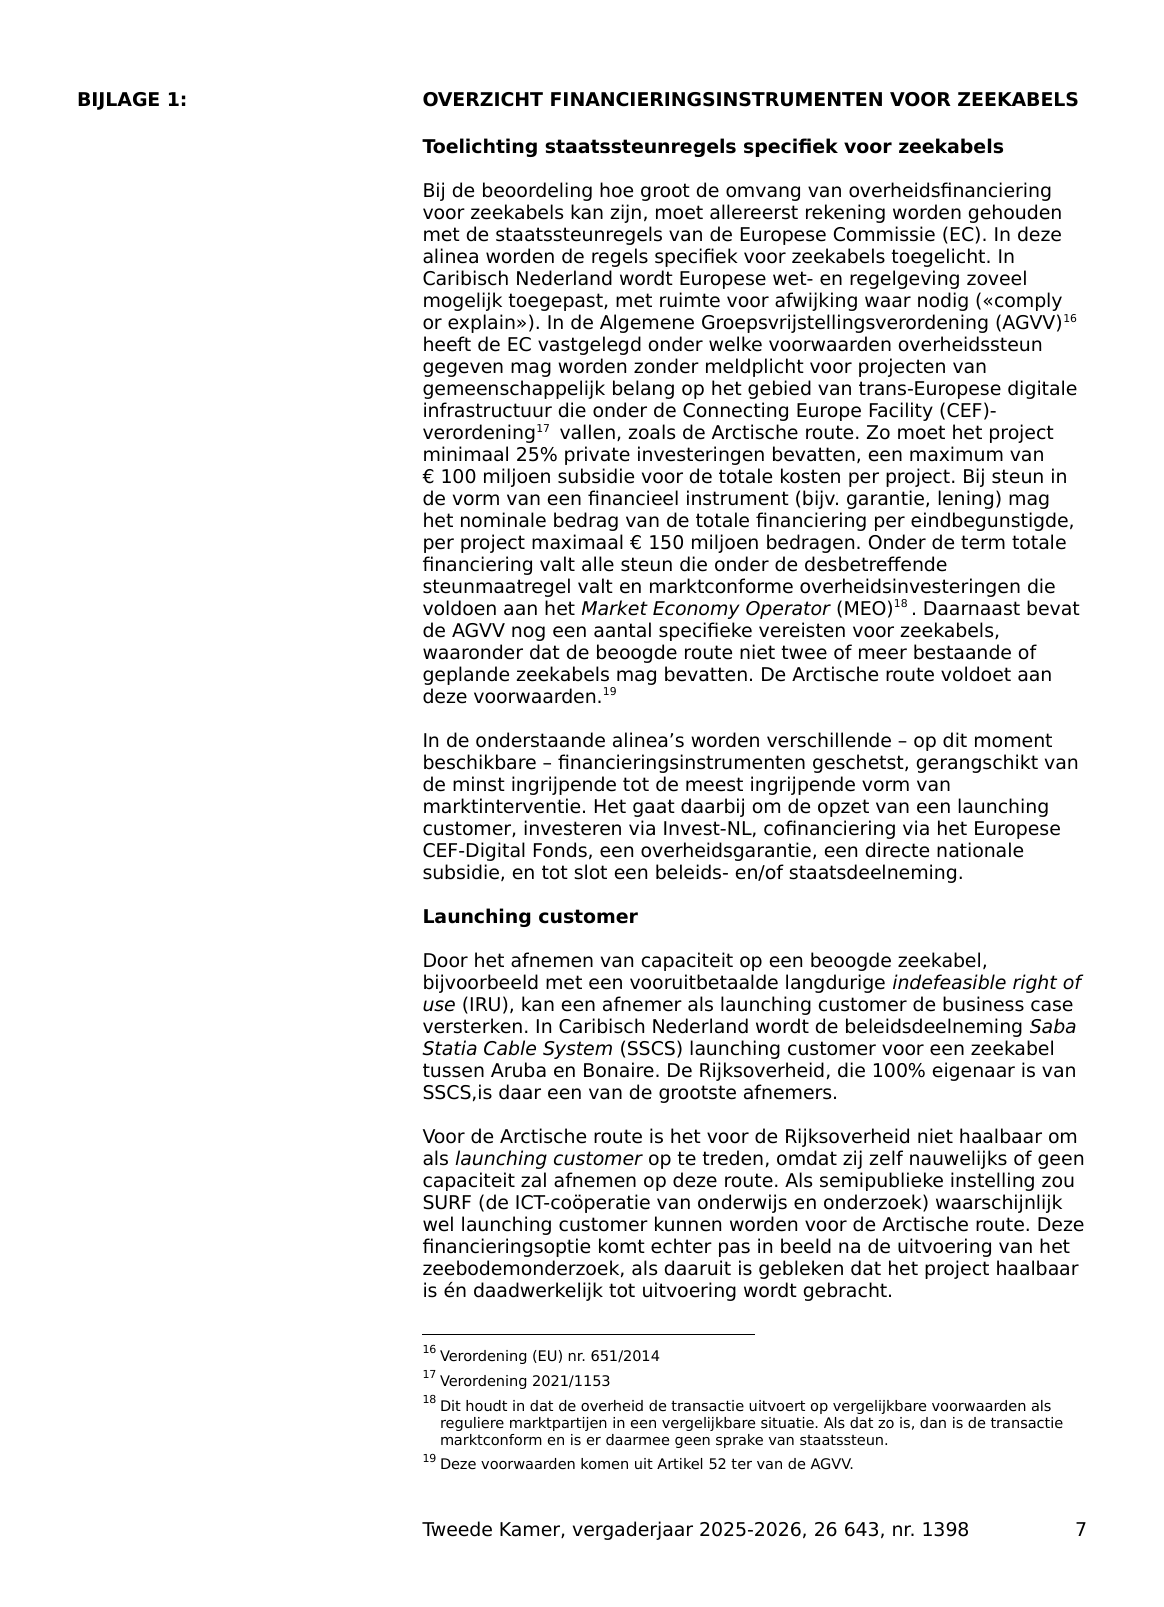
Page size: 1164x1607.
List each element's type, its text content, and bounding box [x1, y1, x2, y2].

text Bij de beoordeling hoe groot de omvang van overheidsfinanciering voor zeekabels kan zijn, moet allereerst rekening worden gehouden met de staatssteunregels van de Europese Commissie (EC). In deze alinea worden de regels specifiek voor zeekabels toegelicht. In Caribisch Nederland wordt Europese wet- en regelgeving zoveel mogelijk toegepast, met ruimte voor afwijking waar nodig («comply or explain»). In de Algemene Groepsvrijstellingsverordening (AGVV) heeft de EC vastgelegd onder welke voorwaarden overheidssteun gegeven mag worden zonder meldplicht voor projecten van gemeenschappelijk belang op het gebied van trans-Europese digitale infrastructuur die onder de Connecting Europe Facility (CEF)-verordening vallen, zoals de Arctische route. Zo moet het project minimaal 25% private investeringen bevatten, een maximum van € 100 miljoen subsidie voor de totale kosten per project. Bij steun in de vorm van een financieel instrument (bijv. garantie, lening) mag het nominale bedrag van de totale financiering per eindbegunstigde, per project maximaal € 150 miljoen bedragen. Onder de term totale financiering valt alle steun die onder de desbetreffende steunmaatregel valt en marktconforme overheidsinvesteringen die voldoen aan het Market Economy Operator (MEO). Daarnaast bevat de AGVV nog een aantal specifieke vereisten voor zeekabels, waaronder dat de beoogde route niet twee of meer bestaande of geplande zeekabels mag bevatten. De Arctische route voldoet aan deze voorwaarden. [422, 180, 1087, 708]
text Verordening (EU) nr. 651/2014 [422, 1343, 1087, 1366]
text Dit houdt in dat de overheid de transactie uitvoert op vergelijkbare voorwaarden als reguliere marktpartijen in een vergelijkbare situatie. Als dat zo is, dan is de transactie marktconform en is er daarmee geen sprake van staatssteun. [422, 1393, 1087, 1449]
subtitle Toelichting staatssteunregels specifiek voor zeekabels [422, 136, 1087, 158]
text In de onderstaande alinea’s worden verschillende – op dit moment beschikbare – financieringsinstrumenten geschetst, gerangschikt van de minst ingrijpende tot de meest ingrijpende vorm van marktinterventie. Het gaat daarbij om de opzet van een launching customer, investeren via Invest-NL, cofinanciering via het Europese CEF-Digital Fonds, een overheidsgarantie, een directe nationale subsidie, en tot slot een beleids- en/of staatsdeelneming. [422, 730, 1087, 884]
text Deze voorwaarden komen uit Artikel 52 ter van de AGVV. [422, 1452, 1087, 1474]
subtitle BIJLAGE 1: OVERZICHT FINANCIERINGSINSTRUMENTEN VOOR ZEEKABELS [77, 89, 1087, 111]
text Voor de Arctische route is het voor de Rijksoverheid niet haalbaar om als launching customer op te treden, omdat zij zelf nauwelijks of geen capaciteit zal afnemen op deze route. Als semipublieke instelling zou SURF (de ICT-coöperatie van onderwijs en onderzoek) waarschijnlijk wel launching customer kunnen worden voor de Arctische route. Deze financieringsoptie komt echter pas in beeld na de uitvoering van het zeebodemonderzoek, als daaruit is gebleken dat het project haalbaar is én daadwerkelijk tot uitvoering wordt gebracht. [422, 1126, 1087, 1302]
subtitle Launching customer [422, 906, 1087, 928]
text Verordening 2021/1153 [422, 1368, 1087, 1391]
text Door het afnemen van capaciteit op een beoogde zeekabel, bijvoorbeeld met een vooruitbetaalde langdurige indefeasible right of use (IRU), kan een afnemer als launching customer de business case versterken. In Caribisch Nederland wordt de beleidsdeelneming Saba Statia Cable System (SSCS) launching customer voor een zeekabel tussen Aruba en Bonaire. De Rijksoverheid, die 100% eigenaar is van SSCS,is daar een van de grootste afnemers. [422, 950, 1087, 1104]
